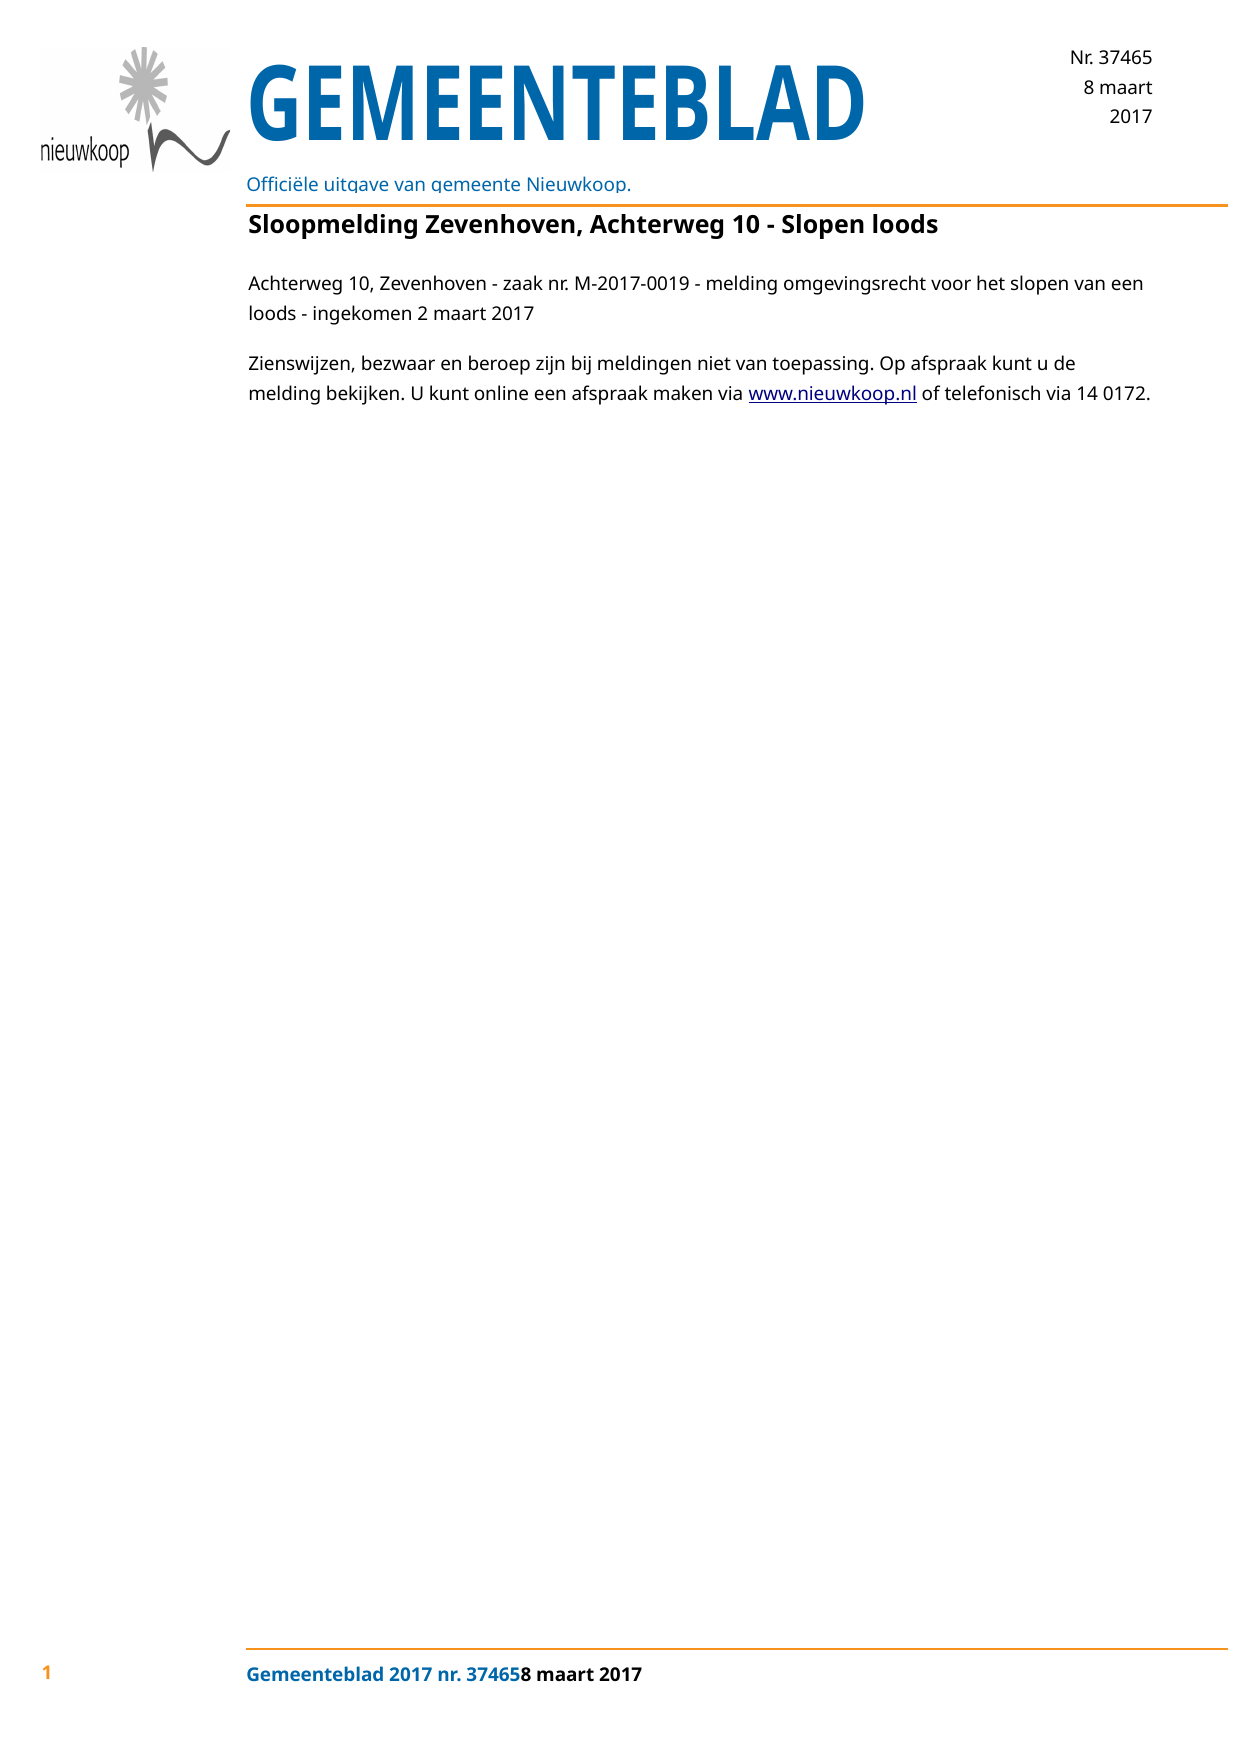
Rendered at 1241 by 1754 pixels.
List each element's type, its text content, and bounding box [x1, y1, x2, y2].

text Sloopmelding Zevenhoven, Achterweg 10 - Slopen loods [248, 207, 1152, 241]
picture [41, 47, 231, 172]
text Achterweg 10, Zevenhoven - zaak nr. M-2017-0019 - melding omgevingsrecht voor het slopen van een loods - ingekomen 2 maart 2017 [248, 270, 1152, 326]
text Zienswijzen, bezwaar en beroep zijn bij meldingen niet van toepassing. Op afspraak kunt u de melding bekijken. U kunt online een afspraak maken via www.nieuwkoop.nl of telefonisch via 14 0172. [248, 350, 1152, 406]
